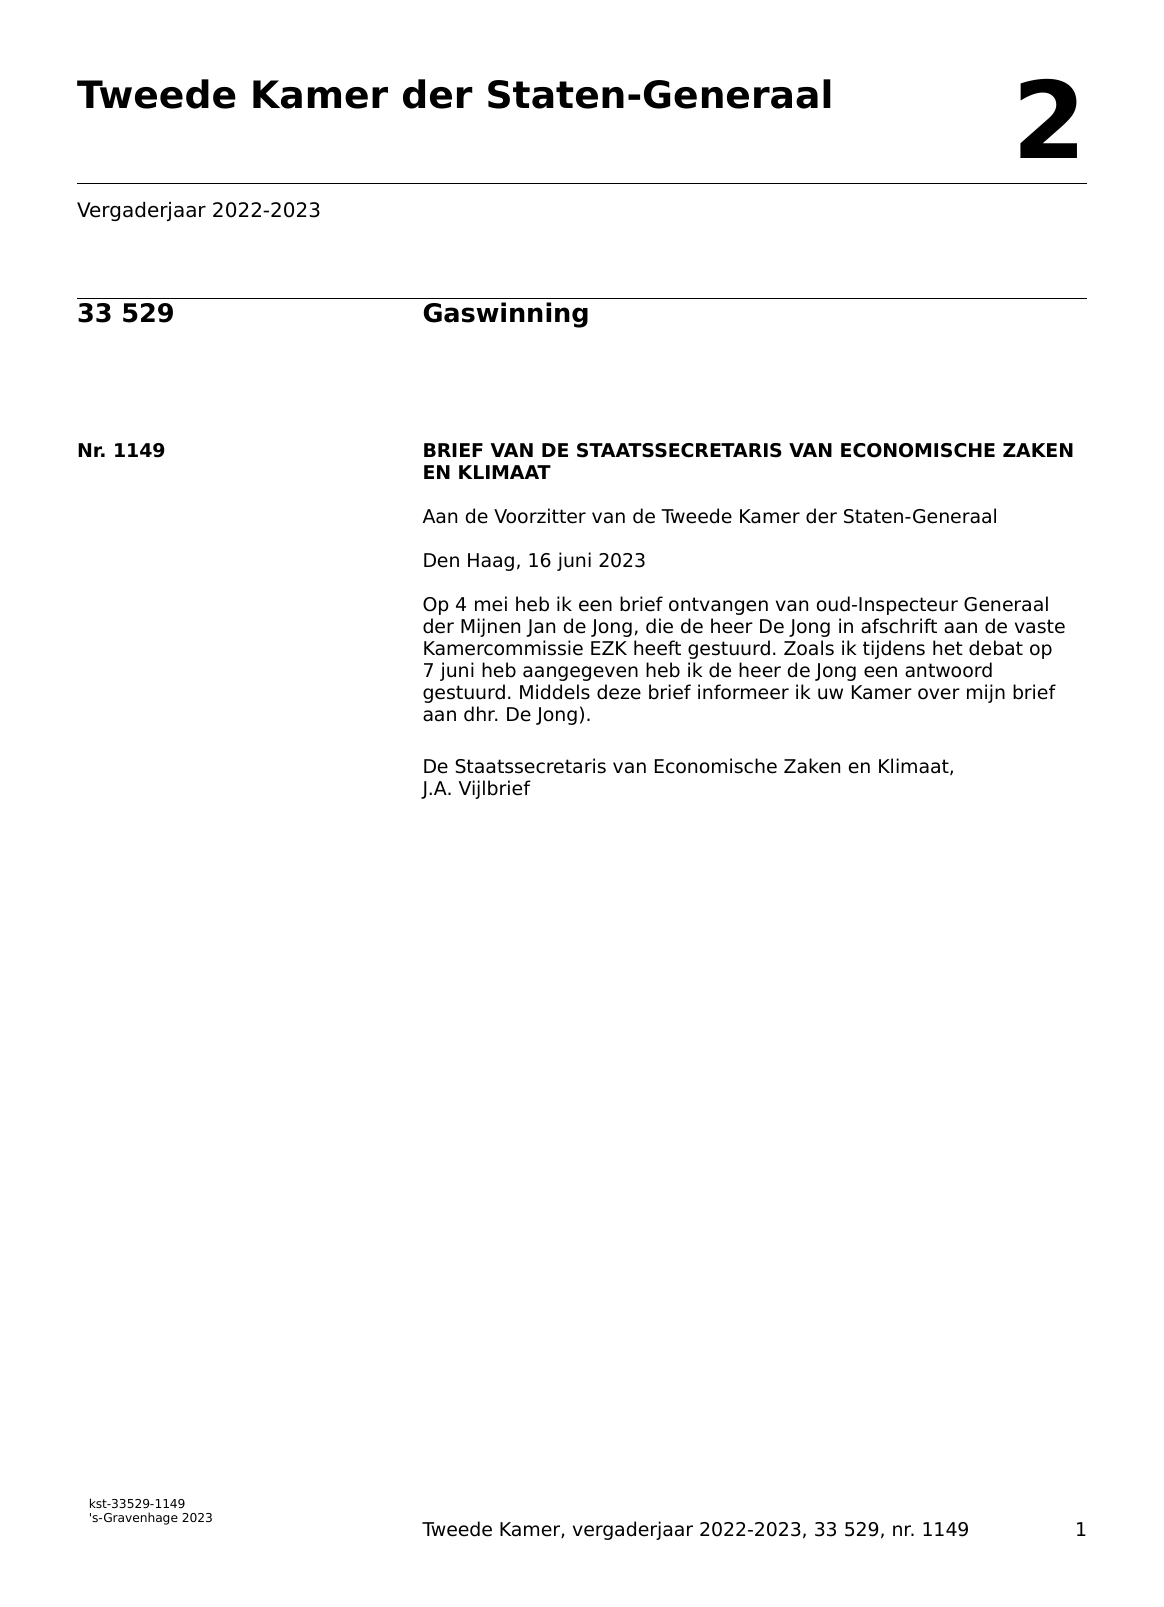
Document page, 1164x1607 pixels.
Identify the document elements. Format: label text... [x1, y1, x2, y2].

text 's-Gravenhage 2023 [88, 1511, 323, 1525]
table_cell Vergaderjaar 2022-2023 [77, 184, 1087, 298]
text Aan de Voorzitter van de Tweede Kamer der Staten-Generaal [422, 506, 1087, 528]
subtitle Nr. 1149 BRIEF VAN DE STAATSSECRETARIS VAN ECONOMISCHE ZAKEN EN KLIMAAT [77, 440, 1087, 484]
text Op 4 mei heb ik een brief ontvangen van oud-Inspecteur Generaal der Mijnen Jan de Jong, die de heer De Jong in afschrift aan de vaste Kamercommissie EZK heeft gestuurd. Zoals ik tijdens het debat op 7 juni heb aangegeven heb ik de heer de Jong een antwoord gestuurd. Middels deze brief informeer ik uw Kamer over mijn brief aan dhr. De Jong). [422, 594, 1087, 726]
subtitle 33 529 Gaswinning [77, 299, 1087, 329]
text kst-33529-1149 [88, 1497, 323, 1511]
text Den Haag, 16 juni 2023 [422, 550, 1087, 572]
table_header Tweede Kamer der Staten-Generaal [77, 59, 886, 183]
text De Staatssecretaris van Economische Zaken en Klimaat, J.A. Vijlbrief [422, 756, 1087, 800]
table_header 2 [886, 59, 1087, 183]
